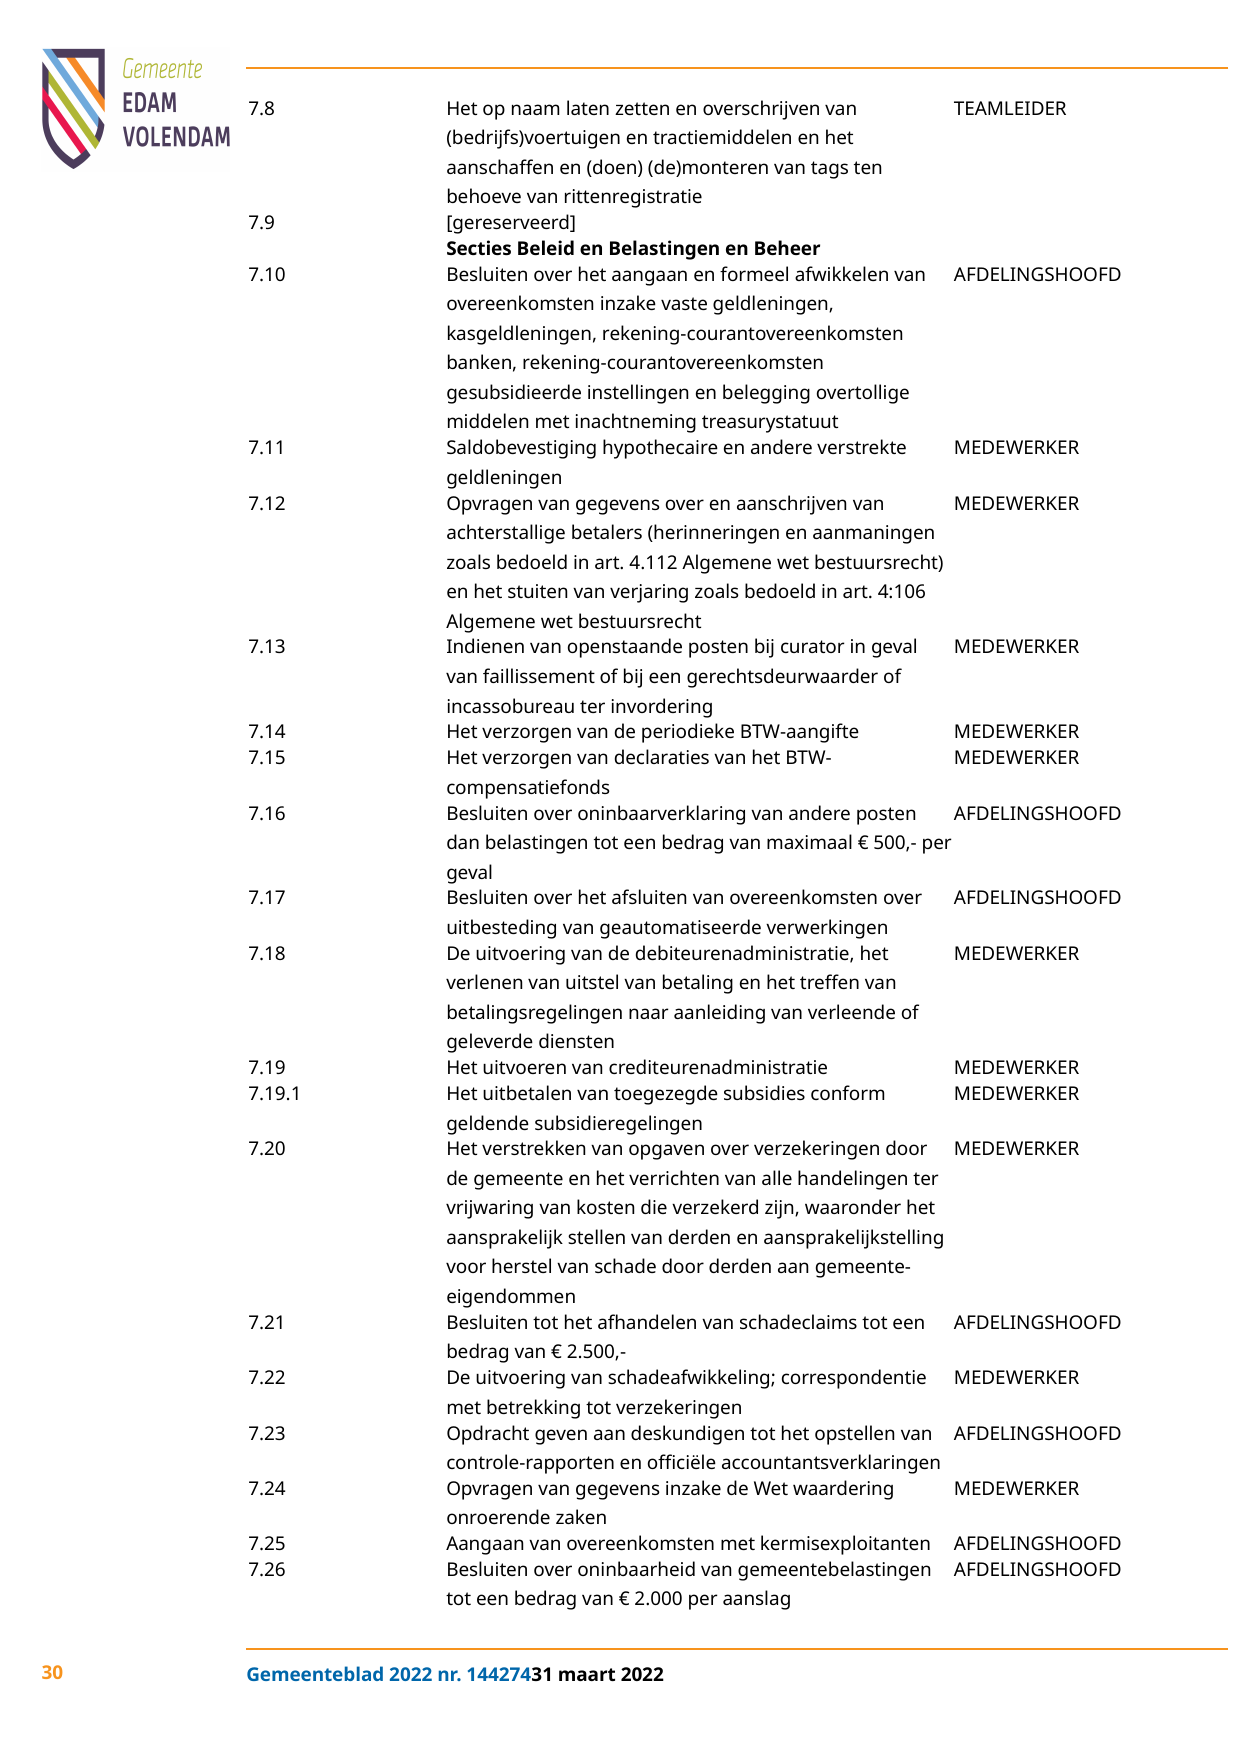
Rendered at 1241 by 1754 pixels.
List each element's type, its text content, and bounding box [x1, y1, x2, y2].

table_cell Besluiten over het afsluiten van overeenkomsten over uitbesteding van geautomatiseerde verwerkingen [446, 885, 954, 940]
table_cell 7.23 [248, 1420, 446, 1475]
table_cell 7.20 [248, 1135, 446, 1309]
table_cell 7.21 [248, 1309, 446, 1364]
table_cell 7.25 [248, 1530, 446, 1556]
table_cell Secties Beleid en Belastingen en Beheer [446, 235, 954, 261]
table_cell AFDELINGSHOOFD [954, 885, 1152, 940]
table_cell AFDELINGSHOOFD [954, 1420, 1152, 1475]
table_cell [248, 235, 446, 261]
table_cell TEAMLEIDER [954, 95, 1152, 209]
table_cell 7.12 [248, 490, 446, 634]
table_cell MEDEWERKER [954, 490, 1152, 634]
table_cell MEDEWERKER [954, 434, 1152, 490]
table_cell AFDELINGSHOOFD [954, 261, 1152, 434]
table_cell 7.24 [248, 1475, 446, 1530]
table_cell 7.16 [248, 800, 446, 884]
table_cell 7.19.1 [248, 1080, 446, 1135]
table_cell 7.17 [248, 885, 446, 940]
table_cell Besluiten over oninbaarheid van gemeentebelastingen tot een bedrag van € 2.000 per aanslag [446, 1556, 954, 1611]
table_cell 7.15 [248, 744, 446, 800]
table_cell MEDEWERKER [954, 1054, 1152, 1080]
table_cell Besluiten over oninbaarverklaring van andere posten dan belastingen tot een bedrag van maximaal € 500,- per geval [446, 800, 954, 884]
table_cell 7.9 [248, 209, 446, 235]
table_cell AFDELINGSHOOFD [954, 800, 1152, 884]
table_cell [954, 209, 1152, 235]
table_cell Het op naam laten zetten en overschrijven van (bedrijfs)voertuigen en tractiemiddelen en het aanschaffen en (doen) (de)monteren van tags ten behoeve van rittenregistratie [446, 95, 954, 209]
table_cell Besluiten over het aangaan en formeel afwikkelen van overeenkomsten inzake vaste geldleningen, kasgeldleningen, rekening-courantovereenkomsten banken, rekening-courantovereenkomsten gesubsidieerde instellingen en belegging overtollige middelen met inachtneming treasurystatuut [446, 261, 954, 434]
table_cell 7.26 [248, 1556, 446, 1611]
table_cell MEDEWERKER [954, 1475, 1152, 1530]
table_cell MEDEWERKER [954, 634, 1152, 719]
table_cell 7.18 [248, 940, 446, 1054]
table_cell Besluiten tot het afhandelen van schadeclaims tot een bedrag van € 2.500,- [446, 1309, 954, 1364]
table_cell Opvragen van gegevens inzake de Wet waardering onroerende zaken [446, 1475, 954, 1530]
table_cell MEDEWERKER [954, 1080, 1152, 1135]
table_cell Opvragen van gegevens over en aanschrijven van achterstallige betalers (herinneringen en aanmaningen zoals bedoeld in art. 4.112 Algemene wet bestuursrecht) en het stuiten van verjaring zoals bedoeld in art. 4:106 Algemene wet bestuursrecht [446, 490, 954, 634]
table_cell MEDEWERKER [954, 1364, 1152, 1420]
table_cell 7.11 [248, 434, 446, 490]
table_cell [gereserveerd] [446, 209, 954, 235]
table_cell 7.13 [248, 634, 446, 719]
table_cell MEDEWERKER [954, 744, 1152, 800]
table_cell Het verstrekken van opgaven over verzekeringen door de gemeente en het verrichten van alle handelingen ter vrijwaring van kosten die verzekerd zijn, waaronder het aansprakelijk stellen van derden en aansprakelijkstelling voor herstel van schade door derden aan gemeente-eigendommen [446, 1135, 954, 1309]
table_cell AFDELINGSHOOFD [954, 1556, 1152, 1611]
table_cell Het uitvoeren van crediteurenadministratie [446, 1054, 954, 1080]
table_cell De uitvoering van de debiteurenadministratie, het verlenen van uitstel van betaling en het treffen van betalingsregelingen naar aanleiding van verleende of geleverde diensten [446, 940, 954, 1054]
table_cell MEDEWERKER [954, 940, 1152, 1054]
table_cell Opdracht geven aan deskundigen tot het opstellen van controle-rapporten en officiële accountantsverklaringen [446, 1420, 954, 1475]
table_cell Het verzorgen van de periodieke BTW-aangifte [446, 719, 954, 744]
table_cell 7.14 [248, 719, 446, 744]
table_cell Het uitbetalen van toegezegde subsidies conform geldende subsidieregelingen [446, 1080, 954, 1135]
table_cell 7.10 [248, 261, 446, 434]
table_cell MEDEWERKER [954, 1135, 1152, 1309]
table_cell 7.22 [248, 1364, 446, 1420]
table_cell Het verzorgen van declaraties van het BTW-compensatiefonds [446, 744, 954, 800]
table_cell Saldobevestiging hypothecaire en andere verstrekte geldleningen [446, 434, 954, 490]
table_cell AFDELINGSHOOFD [954, 1530, 1152, 1556]
table_cell Indienen van openstaande posten bij curator in geval van faillissement of bij een gerechtsdeurwaarder of incassobureau ter invordering [446, 634, 954, 719]
table_cell Aangaan van overeenkomsten met kermisexploitanten [446, 1530, 954, 1556]
table_cell 7.19 [248, 1054, 446, 1080]
table_cell [954, 235, 1152, 261]
table_cell AFDELINGSHOOFD [954, 1309, 1152, 1364]
picture [41, 47, 231, 172]
table_cell De uitvoering van schadeafwikkeling; correspondentie met betrekking tot verzekeringen [446, 1364, 954, 1420]
table_cell MEDEWERKER [954, 719, 1152, 744]
table_cell 7.8 [248, 95, 446, 209]
